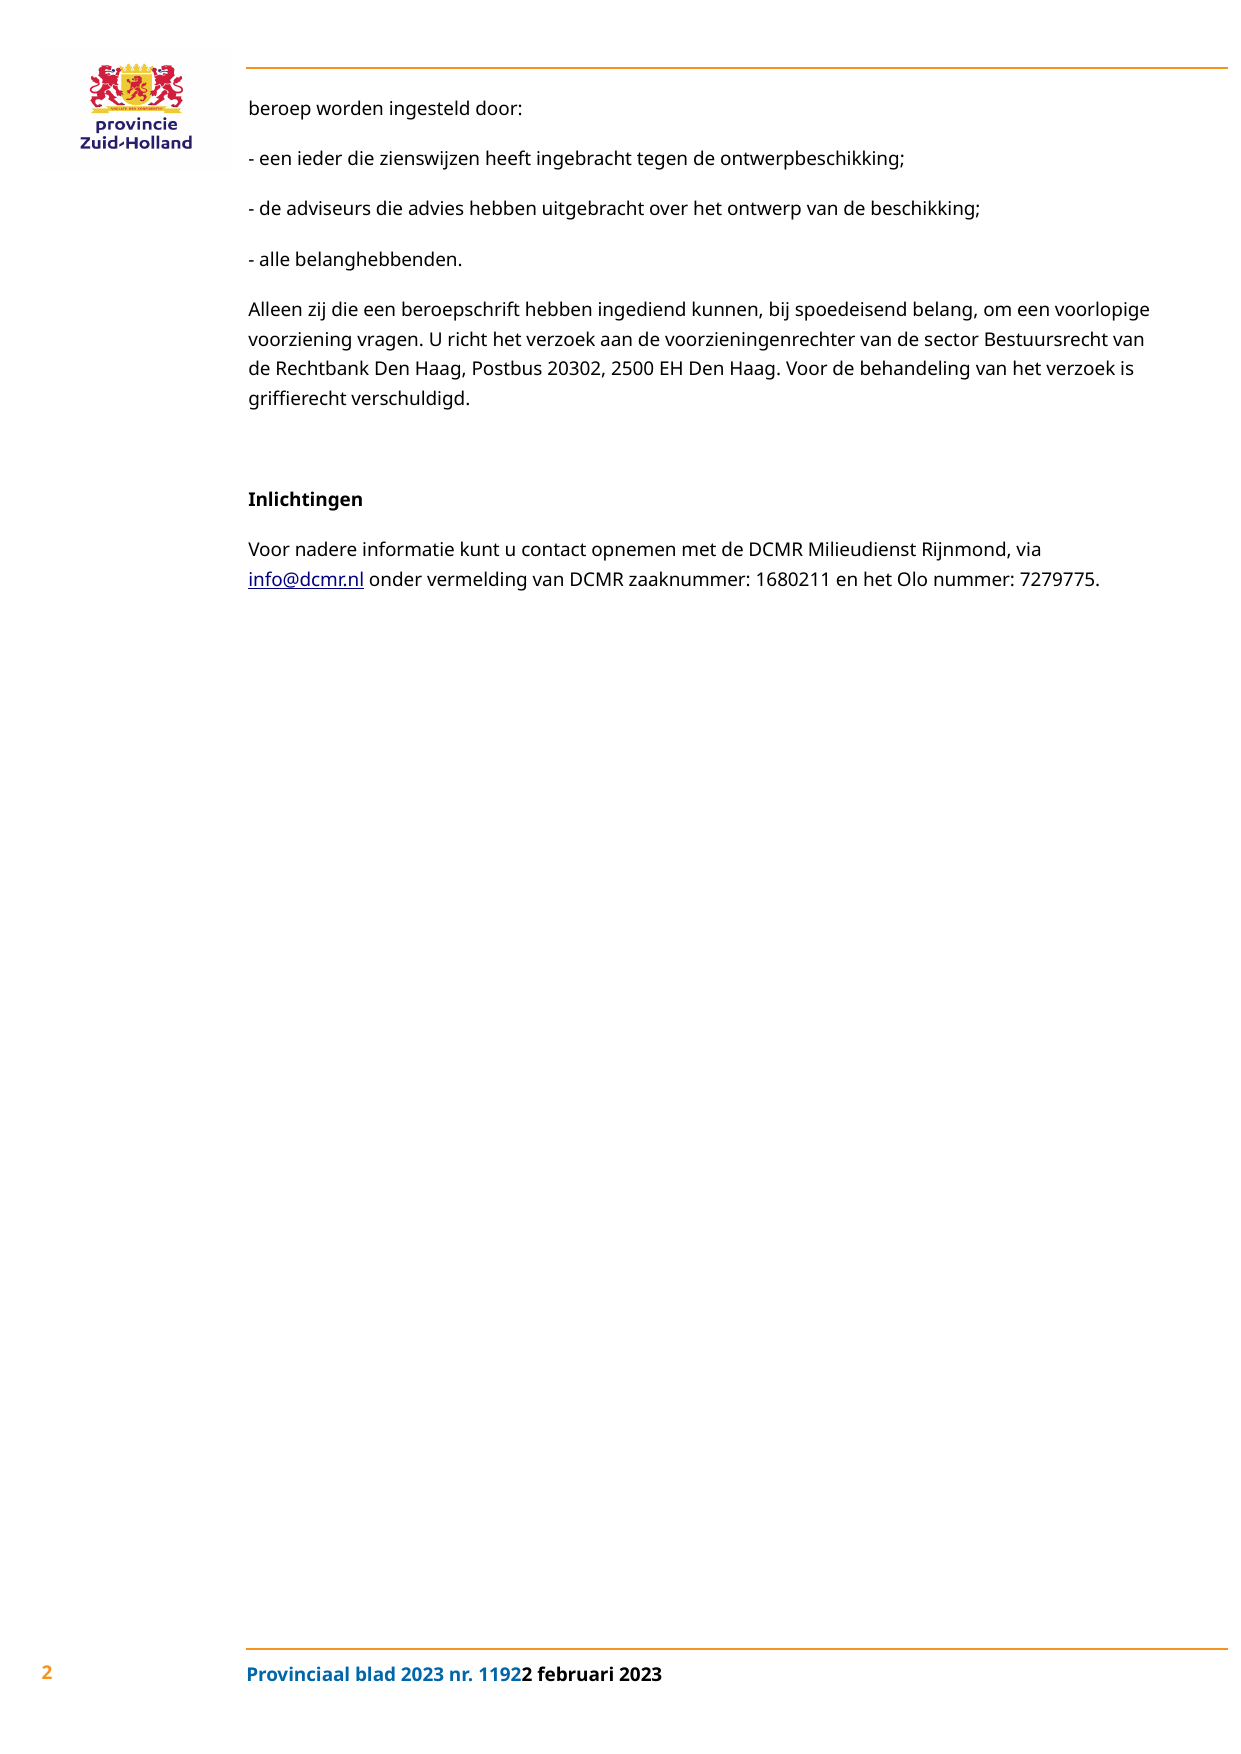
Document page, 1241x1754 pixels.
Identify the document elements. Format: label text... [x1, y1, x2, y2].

text - de adviseurs die advies hebben uitgebracht over het ontwerp van de beschikking; [248, 196, 1152, 221]
text beroep worden ingesteld door: [248, 95, 1152, 121]
text Inlichtingen [248, 486, 1152, 512]
picture [41, 47, 231, 172]
text - alle belanghebbenden. [248, 246, 1152, 272]
text - een ieder die zienswijzen heeft ingebracht tegen de ontwerpbeschikking; [248, 145, 1152, 171]
text Voor nadere informatie kunt u contact opnemen met de DCMR Milieudienst Rijnmond, via info@dcmr.nl onder vermelding van DCMR zaaknummer: 1680211 en het Olo nummer: 7279775. [248, 536, 1152, 592]
text Alleen zij die een beroepschrift hebben ingediend kunnen, bij spoedeisend belang, om een voorlopige voorziening vragen. U richt het verzoek aan de voorzieningenrechter van de sector Bestuursrecht van de Rechtbank Den Haag, Postbus 20302, 2500 EH Den Haag. Voor de behandeling van het verzoek is griffierecht verschuldigd. [248, 296, 1152, 411]
